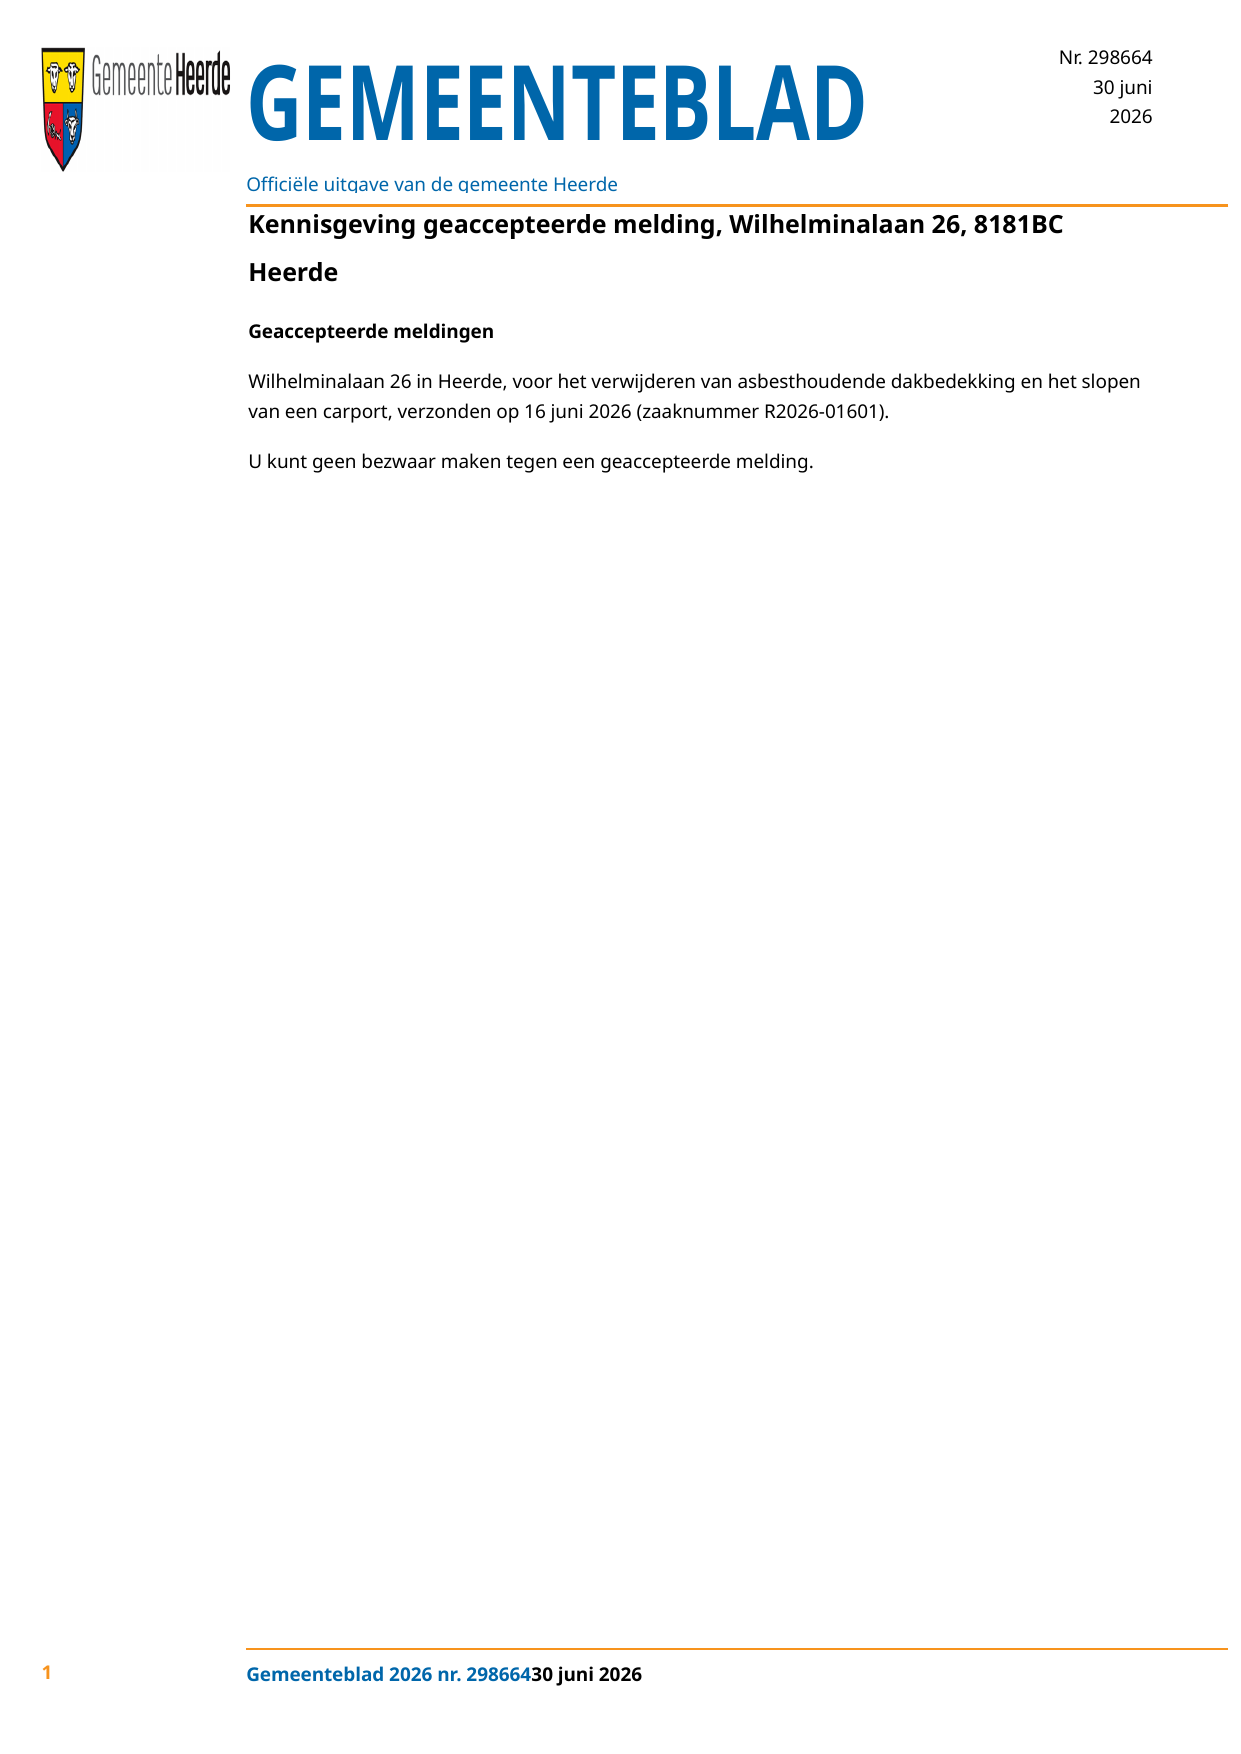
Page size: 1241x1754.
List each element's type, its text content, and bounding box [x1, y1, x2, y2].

text Geaccepteerde meldingen [248, 318, 1152, 344]
text Kennisgeving geaccepteerde melding, Wilhelminalaan 26, 8181BC Heerde [248, 207, 1152, 288]
text Wilhelminalaan 26 in Heerde, voor het verwijderen van asbesthoudende dakbedekking en het slopen van een carport, verzonden op 16 juni 2026 (zaaknummer R2026-01601). [248, 368, 1152, 424]
picture [41, 47, 231, 172]
text U kunt geen bezwaar maken tegen een geaccepteerde melding. [248, 448, 1152, 474]
